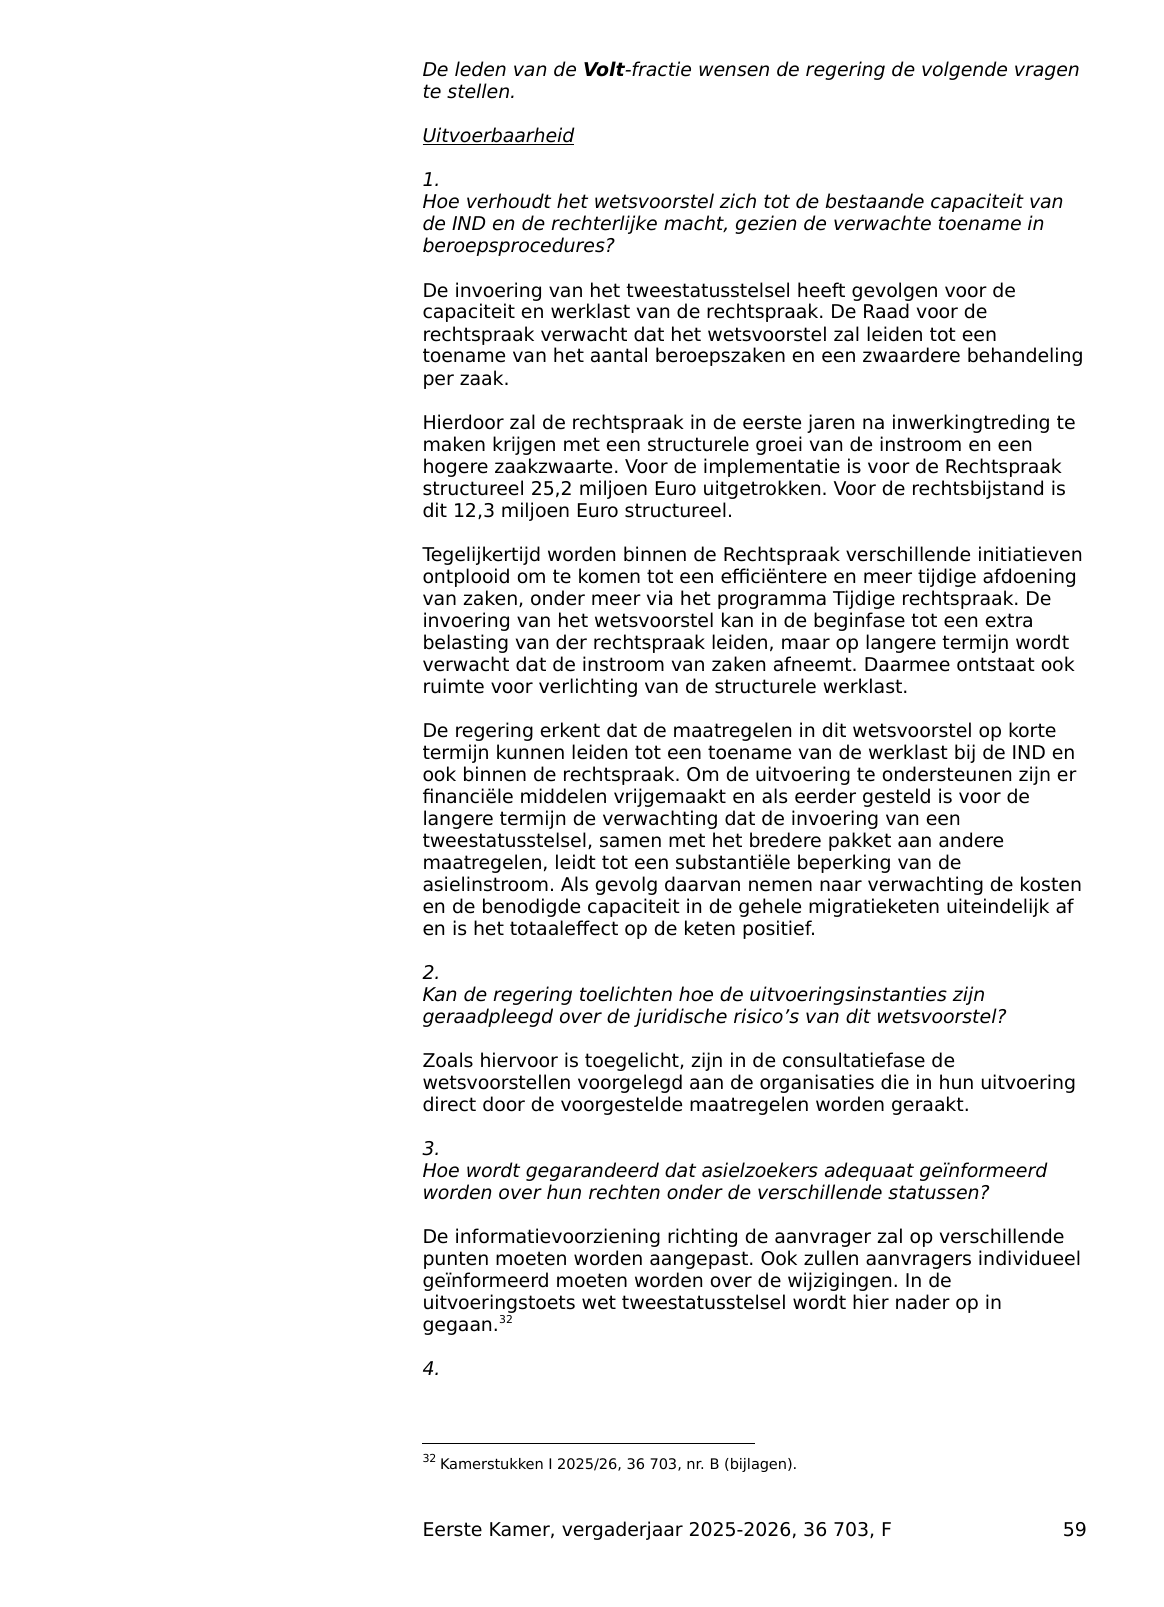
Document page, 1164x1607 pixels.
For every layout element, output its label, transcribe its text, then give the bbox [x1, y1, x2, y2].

text 1. [422, 169, 1087, 191]
text 2. [422, 962, 1087, 984]
text Kamerstukken I 2025/26, 36 703, nr. B (bijlagen). [422, 1452, 1087, 1474]
text Hierdoor zal de rechtspraak in de eerste jaren na inwerkingtreding te maken krijgen met een structurele groei van de instroom en een hogere zaakzwaarte. Voor de implementatie is voor de Rechtspraak structureel 25,2 miljoen Euro uitgetrokken. Voor de rechtsbijstand is dit 12,3 miljoen Euro structureel. [422, 412, 1087, 521]
text Hoe verhoudt het wetsvoorstel zich tot de bestaande capaciteit van de IND en de rechterlijke macht, gezien de verwachte toename in beroepsprocedures? [422, 191, 1087, 257]
text Kan de regering toelichten hoe de uitvoeringsinstanties zijn geraadpleegd over de juridische risico’s van dit wetsvoorstel? [422, 984, 1087, 1028]
text De informatievoorziening richting de aanvrager zal op verschillende punten moeten worden aangepast. Ook zullen aanvragers individueel geïnformeerd moeten worden over de wijzigingen. In de uitvoeringstoets wet tweestatusstelsel wordt hier nader op in gegaan. [422, 1226, 1087, 1336]
text Hoe wordt gegarandeerd dat asielzoekers adequaat geïnformeerd worden over hun rechten onder de verschillende statussen? [422, 1160, 1087, 1204]
text 4. [422, 1358, 1087, 1380]
text De regering erkent dat de maatregelen in dit wetsvoorstel op korte termijn kunnen leiden tot een toename van de werklast bij de IND en ook binnen de rechtspraak. Om de uitvoering te ondersteunen zijn er financiële middelen vrijgemaakt en als eerder gesteld is voor de langere termijn de verwachting dat de invoering van een tweestatusstelsel, samen met het bredere pakket aan andere maatregelen, leidt tot een substantiële beperking van de asielinstroom. Als gevolg daarvan nemen naar verwachting de kosten en de benodigde capaciteit in de gehele migratieketen uiteindelijk af en is het totaaleffect op de keten positief. [422, 720, 1087, 939]
text Zoals hiervoor is toegelicht, zijn in de consultatiefase de wetsvoorstellen voorgelegd aan de organisaties die in hun uitvoering direct door de voorgestelde maatregelen worden geraakt. [422, 1050, 1087, 1116]
text 3. [422, 1138, 1087, 1160]
text De leden van de Volt-fractie wensen de regering de volgende vragen te stellen. [422, 59, 1087, 103]
text Tegelijkertijd worden binnen de Rechtspraak verschillende initiatieven ontplooid om te komen tot een efficiëntere en meer tijdige afdoening van zaken, onder meer via het programma Tijdige rechtspraak. De invoering van het wetsvoorstel kan in de beginfase tot een extra belasting van der rechtspraak leiden, maar op langere termijn wordt verwacht dat de instroom van zaken afneemt. Daarmee ontstaat ook ruimte voor verlichting van de structurele werklast. [422, 544, 1087, 697]
subtitle Uitvoerbaarheid [422, 125, 1087, 147]
text De invoering van het tweestatusstelsel heeft gevolgen voor de capaciteit en werklast van de rechtspraak. De Raad voor de rechtspraak verwacht dat het wetsvoorstel zal leiden tot een toename van het aantal beroepszaken en een zwaardere behandeling per zaak. [422, 279, 1087, 389]
